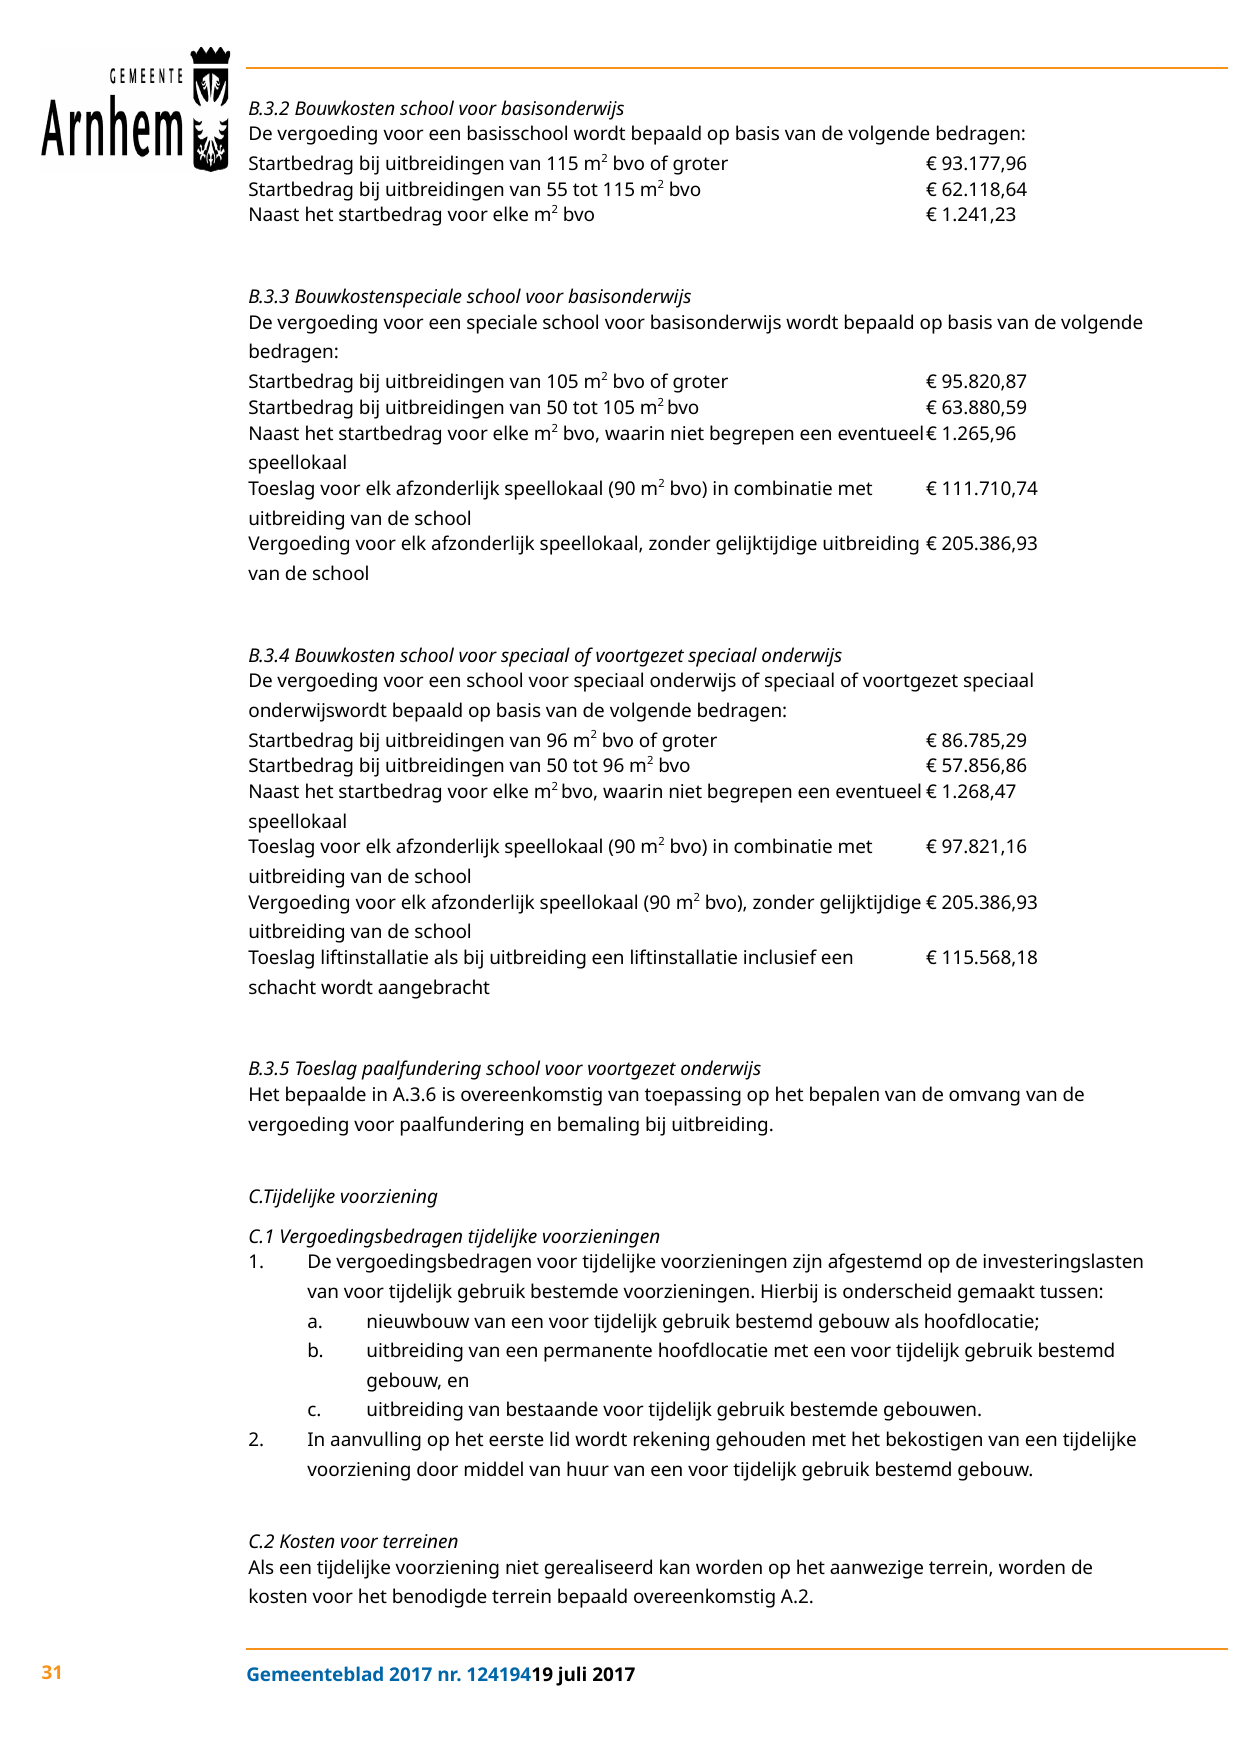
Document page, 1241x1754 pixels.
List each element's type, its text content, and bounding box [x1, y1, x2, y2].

table_cell Startbedrag bij uitbreidingen van 55 tot 115 m2 bvo [248, 176, 926, 202]
table_cell Toeslag voor elk afzonderlijk speellokaal (90 m2 bvo) in combinatie met uitbreiding van de school [248, 475, 926, 531]
text C.2 Kosten voor terreinen [248, 1528, 1152, 1554]
table_header Startbedrag bij uitbreidingen van 105 m2 bvo of groter [248, 369, 926, 394]
text B.3.4 Bouwkosten school voor speciaal of voortgezet speciaal onderwijs [248, 642, 1152, 668]
table_cell € 97.821,16 [926, 834, 1152, 889]
table_cell Startbedrag bij uitbreidingen van 50 tot 96 m2 bvo [248, 753, 926, 778]
table_cell € 111.710,74 [926, 475, 1152, 531]
text De vergoeding voor een speciale school voor basisonderwijs wordt bepaald op basis van de volgende bedragen: [248, 309, 1152, 364]
text Het bepaalde in A.3.6 is overeenkomstig van toepassing op het bepalen van de omvang van de vergoeding voor paalfundering en bemaling bij uitbreiding. [248, 1081, 1152, 1137]
table_cell Toeslag liftinstallatie als bij uitbreiding een liftinstallatie inclusief een schacht wordt aangebracht [248, 944, 926, 999]
table_cell € 1.268,47 [926, 778, 1152, 834]
table_header Startbedrag bij uitbreidingen van 115 m2 bvo of groter [248, 150, 926, 176]
table_cell € 63.880,59 [926, 394, 1152, 420]
table_cell Vergoeding voor elk afzonderlijk speellokaal (90 m2 bvo), zonder gelijktijdige uitbreiding van de school [248, 889, 926, 944]
table_cell Startbedrag bij uitbreidingen van 50 tot 105 m2 bvo [248, 394, 926, 420]
table_cell Naast het startbedrag voor elke m2 bvo, waarin niet begrepen een eventueel speellokaal [248, 420, 926, 475]
list In aanvulling op het eerste lid wordt rekening gehouden met het bekostigen van een tijdelijke voorziening door middel van huur van een voor tijdelijk gebruik bestemd gebouw. [248, 1426, 1152, 1481]
text C.1 Vergoedingsbedragen tijdelijke voorzieningen [248, 1223, 1152, 1249]
text De vergoeding voor een school voor speciaal onderwijs of speciaal of voortgezet speciaal onderwijswordt bepaald op basis van de volgende bedragen: [248, 668, 1152, 723]
table_header € 95.820,87 [926, 369, 1152, 394]
table_cell € 115.568,18 [926, 944, 1152, 999]
table_cell € 1.265,96 [926, 420, 1152, 475]
text C.Tijdelijke voorziening [248, 1184, 1152, 1209]
table_cell Naast het startbedrag voor elke m2 bvo [248, 202, 926, 227]
table_header Startbedrag bij uitbreidingen van 96 m2 bvo of groter [248, 727, 926, 753]
table_cell Vergoeding voor elk afzonderlijk speellokaal, zonder gelijktijdige uitbreiding van de school [248, 531, 926, 586]
list uitbreiding van bestaande voor tijdelijk gebruik bestemde gebouwen. [307, 1397, 1152, 1422]
table_cell € 205.386,93 [926, 531, 1152, 586]
text B.3.2 Bouwkosten school voor basisonderwijs [248, 95, 1152, 121]
list De vergoedingsbedragen voor tijdelijke voorzieningen zijn afgestemd op de investeringslasten van voor tijdelijk gebruik bestemde voorzieningen. Hierbij is onderscheid gemaakt tussen: [248, 1249, 1152, 1304]
picture [41, 47, 231, 172]
text B.3.5 Toeslag paalfundering school voor voortgezet onderwijs [248, 1056, 1152, 1081]
table_cell Toeslag voor elk afzonderlijk speellokaal (90 m2 bvo) in combinatie met uitbreiding van de school [248, 834, 926, 889]
list uitbreiding van een permanente hoofdlocatie met een voor tijdelijk gebruik bestemd gebouw, en [307, 1337, 1152, 1393]
text De vergoeding voor een basisschool wordt bepaald op basis van de volgende bedragen: [248, 121, 1152, 146]
list nieuwbouw van een voor tijdelijk gebruik bestemd gebouw als hoofdlocatie; [307, 1308, 1152, 1333]
table_cell Naast het startbedrag voor elke m2 bvo, waarin niet begrepen een eventueel speellokaal [248, 778, 926, 834]
table_header € 86.785,29 [926, 727, 1152, 753]
table_cell € 62.118,64 [926, 176, 1152, 202]
table_cell € 57.856,86 [926, 753, 1152, 778]
text B.3.3 Bouwkostenspeciale school voor basisonderwijs [248, 283, 1152, 309]
table_header € 93.177,96 [926, 150, 1152, 176]
text Als een tijdelijke voorziening niet gerealiseerd kan worden op het aanwezige terrein, worden de kosten voor het benodigde terrein bepaald overeenkomstig A.2. [248, 1554, 1152, 1609]
table_cell € 205.386,93 [926, 889, 1152, 944]
table_cell € 1.241,23 [926, 202, 1152, 227]
